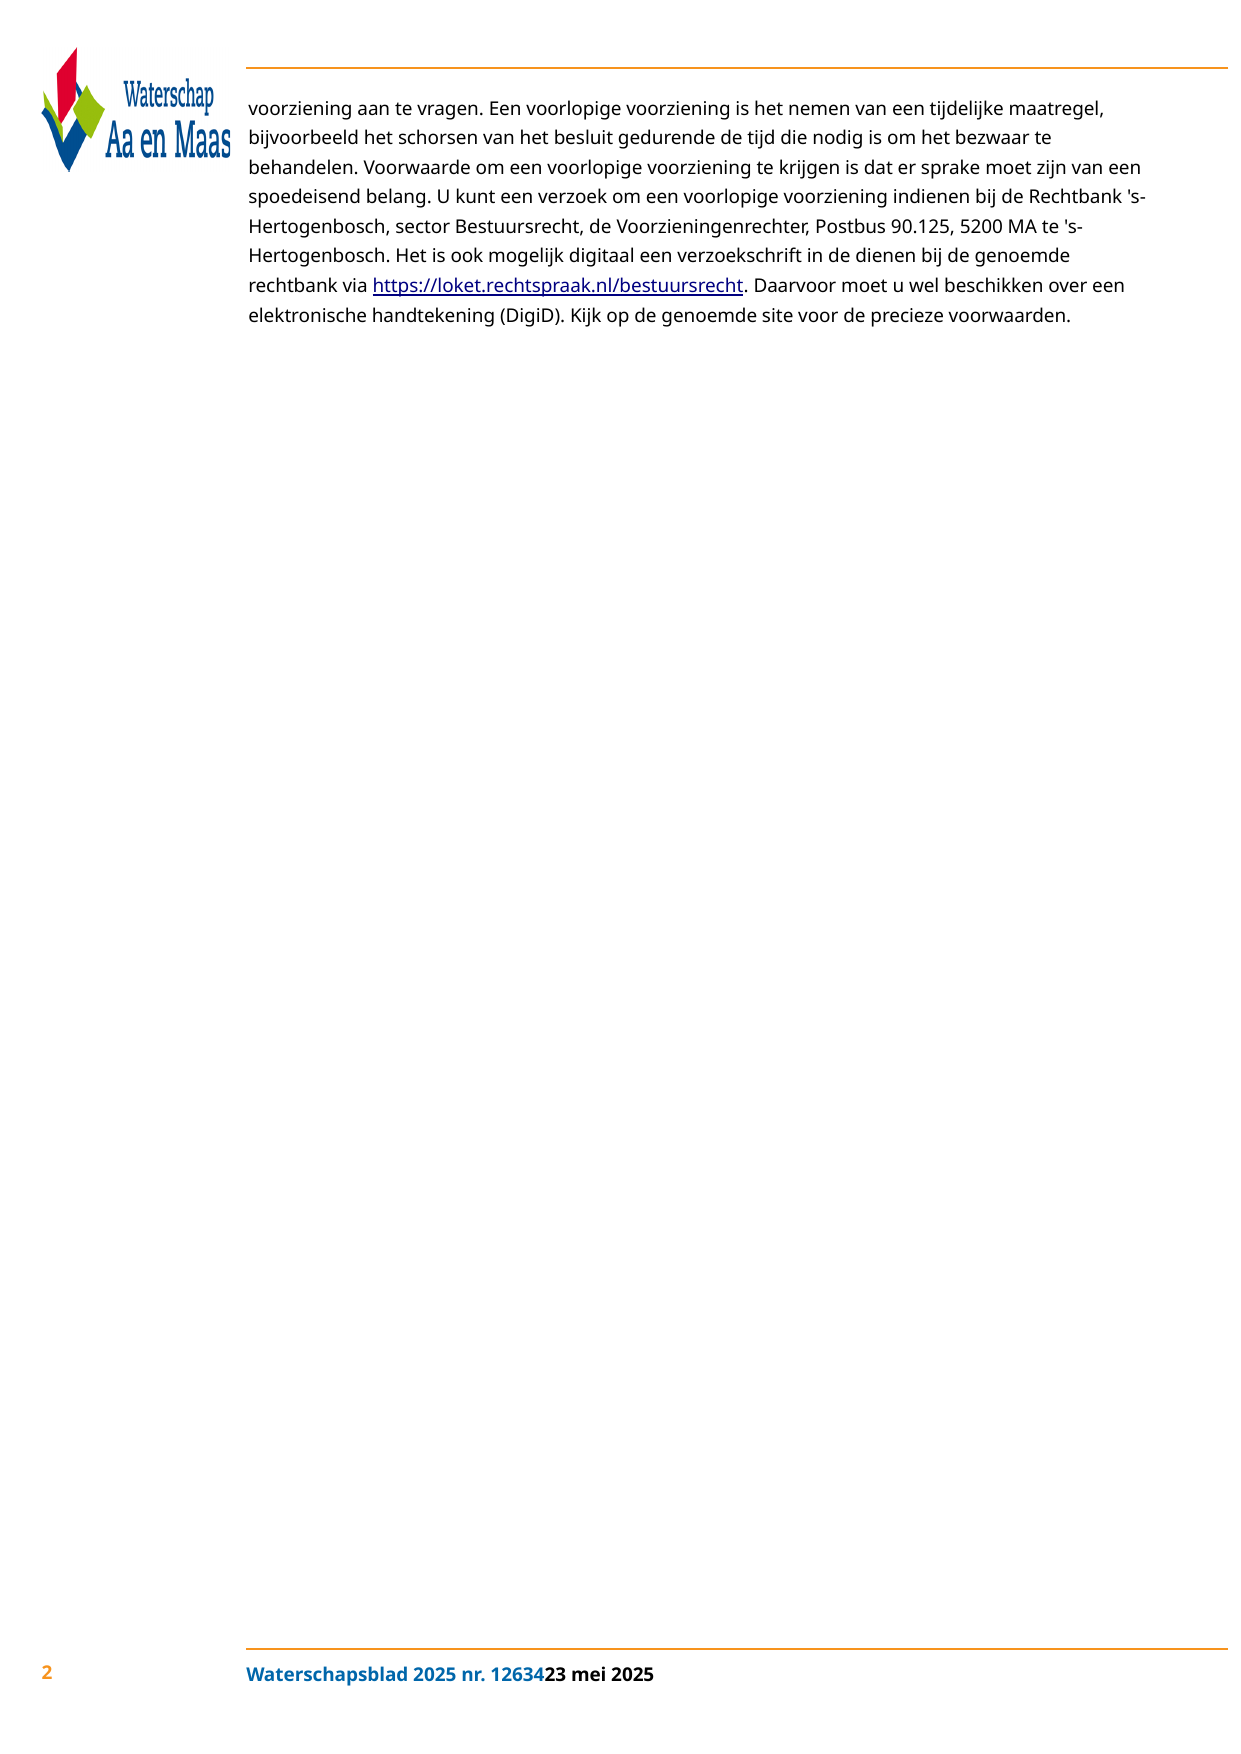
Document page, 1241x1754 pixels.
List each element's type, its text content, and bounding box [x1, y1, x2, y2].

picture [41, 47, 231, 172]
text voorziening aan te vragen. Een voorlopige voorziening is het nemen van een tijdelijke maatregel, bijvoorbeeld het schorsen van het besluit gedurende de tijd die nodig is om het bezwaar te behandelen. Voorwaarde om een voorlopige voorziening te krijgen is dat er sprake moet zijn van een spoedeisend belang. U kunt een verzoek om een voorlopige voorziening indienen bij de Rechtbank 's-Hertogenbosch, sector Bestuursrecht, de Voorzieningenrechter, Postbus 90.125, 5200 MA te 's-Hertogenbosch. Het is ook mogelijk digitaal een verzoekschrift in de dienen bij de genoemde rechtbank via https://loket.rechtspraak.nl/bestuursrecht. Daarvoor moet u wel beschikken over een elektronische handtekening (DigiD). Kijk op de genoemde site voor de precieze voorwaarden. [248, 95, 1152, 328]
